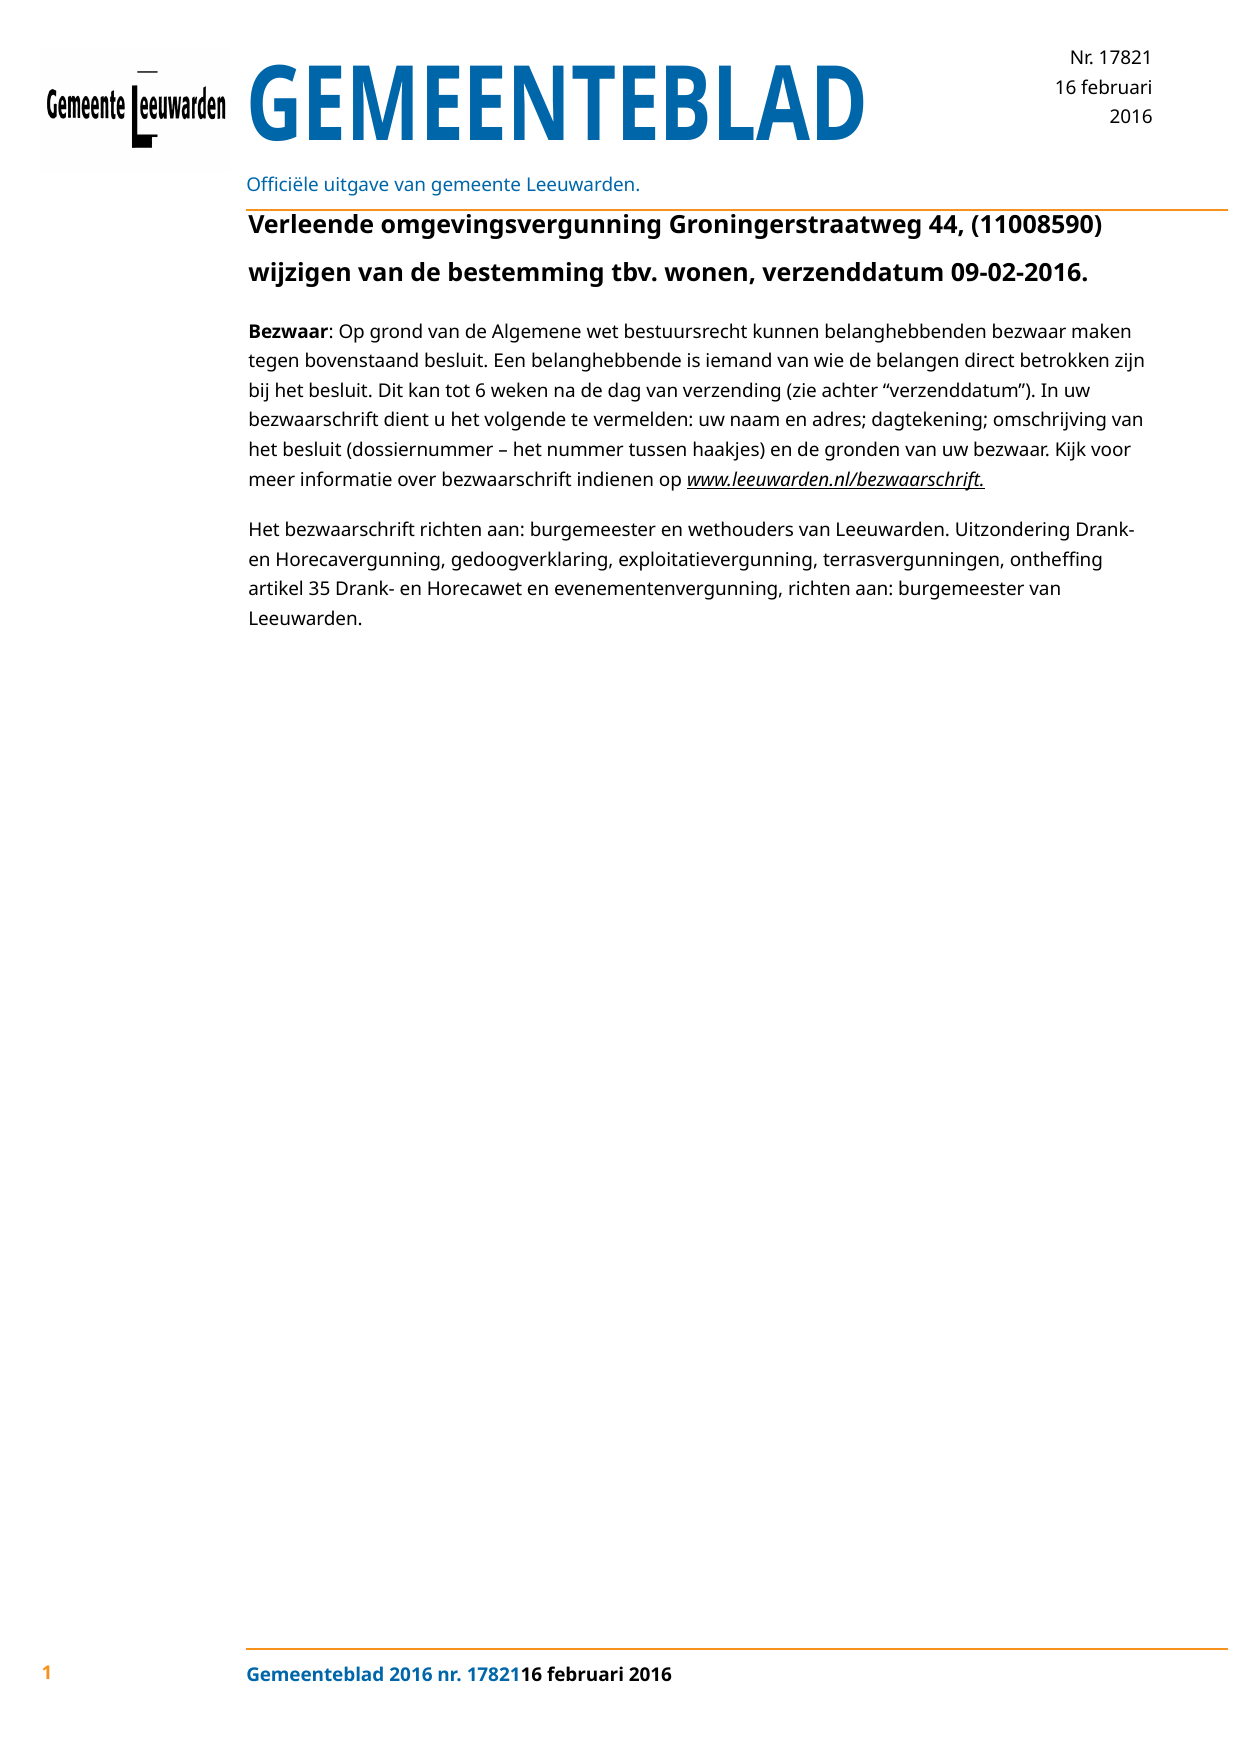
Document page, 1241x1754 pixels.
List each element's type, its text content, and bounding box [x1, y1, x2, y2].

text Het bezwaarschrift richten aan: burgemeester en wethouders van Leeuwarden. Uitzondering Drank- en Horecavergunning, gedoogverklaring, exploitatievergunning, terrasvergunningen, ontheffing artikel 35 Drank- en Horecawet en evenementenvergunning, richten aan: burgemeester van Leeuwarden. [248, 516, 1152, 631]
text Bezwaar: Op grond van de Algemene wet bestuursrecht kunnen belanghebbenden bezwaar maken tegen bovenstaand besluit. Een belanghebbende is iemand van wie de belangen direct betrokken zijn bij het besluit. Dit kan tot 6 weken na de dag van verzending (zie achter “verzenddatum”). In uw bezwaarschrift dient u het volgende te vermelden: uw naam en adres; dagtekening; omschrijving van het besluit (dossiernummer – het nummer tussen haakjes) en de gronden van uw bezwaar. Kijk voor meer informatie over bezwaarschrift indienen op www.leeuwarden.nl/bezwaarschrift. [248, 318, 1152, 492]
text Verleende omgevingsvergunning Groningerstraatweg 44, (11008590) wijzigen van de bestemming tbv. wonen, verzenddatum 09-02-2016. [248, 211, 1152, 288]
picture [41, 47, 231, 172]
